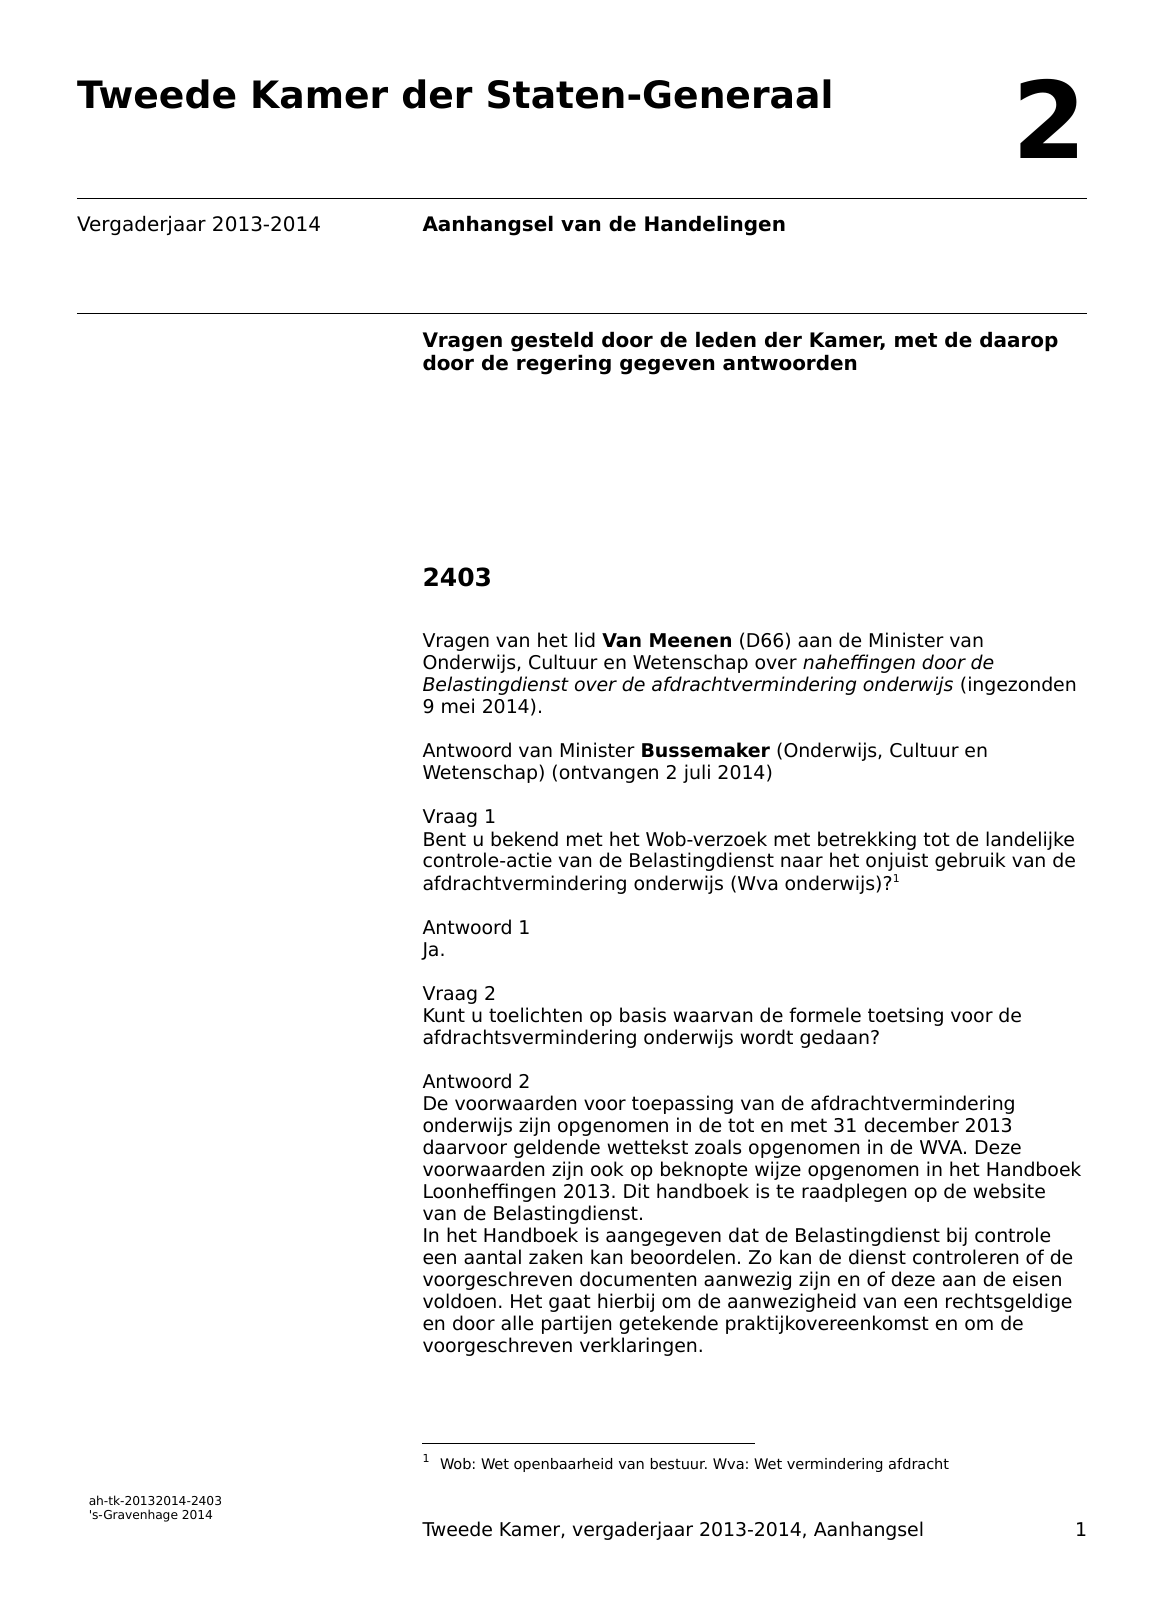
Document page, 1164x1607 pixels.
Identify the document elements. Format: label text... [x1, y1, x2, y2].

text 's-Gravenhage 2014 [88, 1508, 323, 1522]
text Vragen van het lid Van Meenen (D66) aan de Minister van Onderwijs, Cultuur en Wetenschap over naheffingen door de Belastingdienst over de afdrachtvermindering onderwijs (ingezonden 9 mei 2014). [422, 630, 1087, 718]
table_header Tweede Kamer der Staten-Generaal [77, 59, 886, 198]
text De voorwaarden voor toepassing van de afdrachtvermindering onderwijs zijn opgenomen in de tot en met 31 december 2013 daarvoor geldende wettekst zoals opgenomen in de WVA. Deze voorwaarden zijn ook op beknopte wijze opgenomen in het Handboek Loonheffingen 2013. Dit handboek is te raadplegen op de website van de Belastingdienst. [422, 1093, 1087, 1225]
text Antwoord 2 [422, 1071, 1087, 1093]
text ah-tk-20132014-2403 [88, 1494, 323, 1508]
text In het Handboek is aangegeven dat de Belastingdienst bij controle een aantal zaken kan beoordelen. Zo kan de dienst controleren of de voorgeschreven documenten aanwezig zijn en of deze aan de eisen voldoen. Het gaat hierbij om de aanwezigheid van een rechtsgeldige en door alle partijen getekende praktijkovereenkomst en om de voorgeschreven verklaringen. [422, 1225, 1087, 1357]
text Antwoord 1 [422, 917, 1087, 938]
text Bent u bekend met het Wob-verzoek met betrekking tot de landelijke controle-actie van de Belastingdienst naar het onjuist gebruik van de afdrachtvermindering onderwijs (Wva onderwijs)? [422, 828, 1087, 894]
text Antwoord van Minister Bussemaker (Onderwijs, Cultuur en Wetenschap) (ontvangen 2 juli 2014) [422, 740, 1087, 784]
text Ja. [422, 938, 1087, 961]
text Kunt u toelichten op basis waarvan de formele toetsing voor de afdrachtsvermindering onderwijs wordt gedaan? [422, 1005, 1087, 1049]
table_cell Vragen gesteld door de leden der Kamer, met de daarop door de regering gegeven antwoorden [422, 314, 1087, 375]
table_header 2 [886, 59, 1087, 198]
table_cell Vergaderjaar 2013-2014 [77, 199, 422, 313]
table_cell Aanhangsel van de Handelingen [422, 199, 1087, 313]
text Vraag 1 [422, 806, 1087, 828]
table_cell [77, 314, 422, 375]
text Vraag 2 [422, 983, 1087, 1005]
text 2403 [422, 563, 1087, 592]
text Wob: Wet openbaarheid van bestuur. Wva: Wet vermindering afdracht [422, 1452, 1087, 1474]
